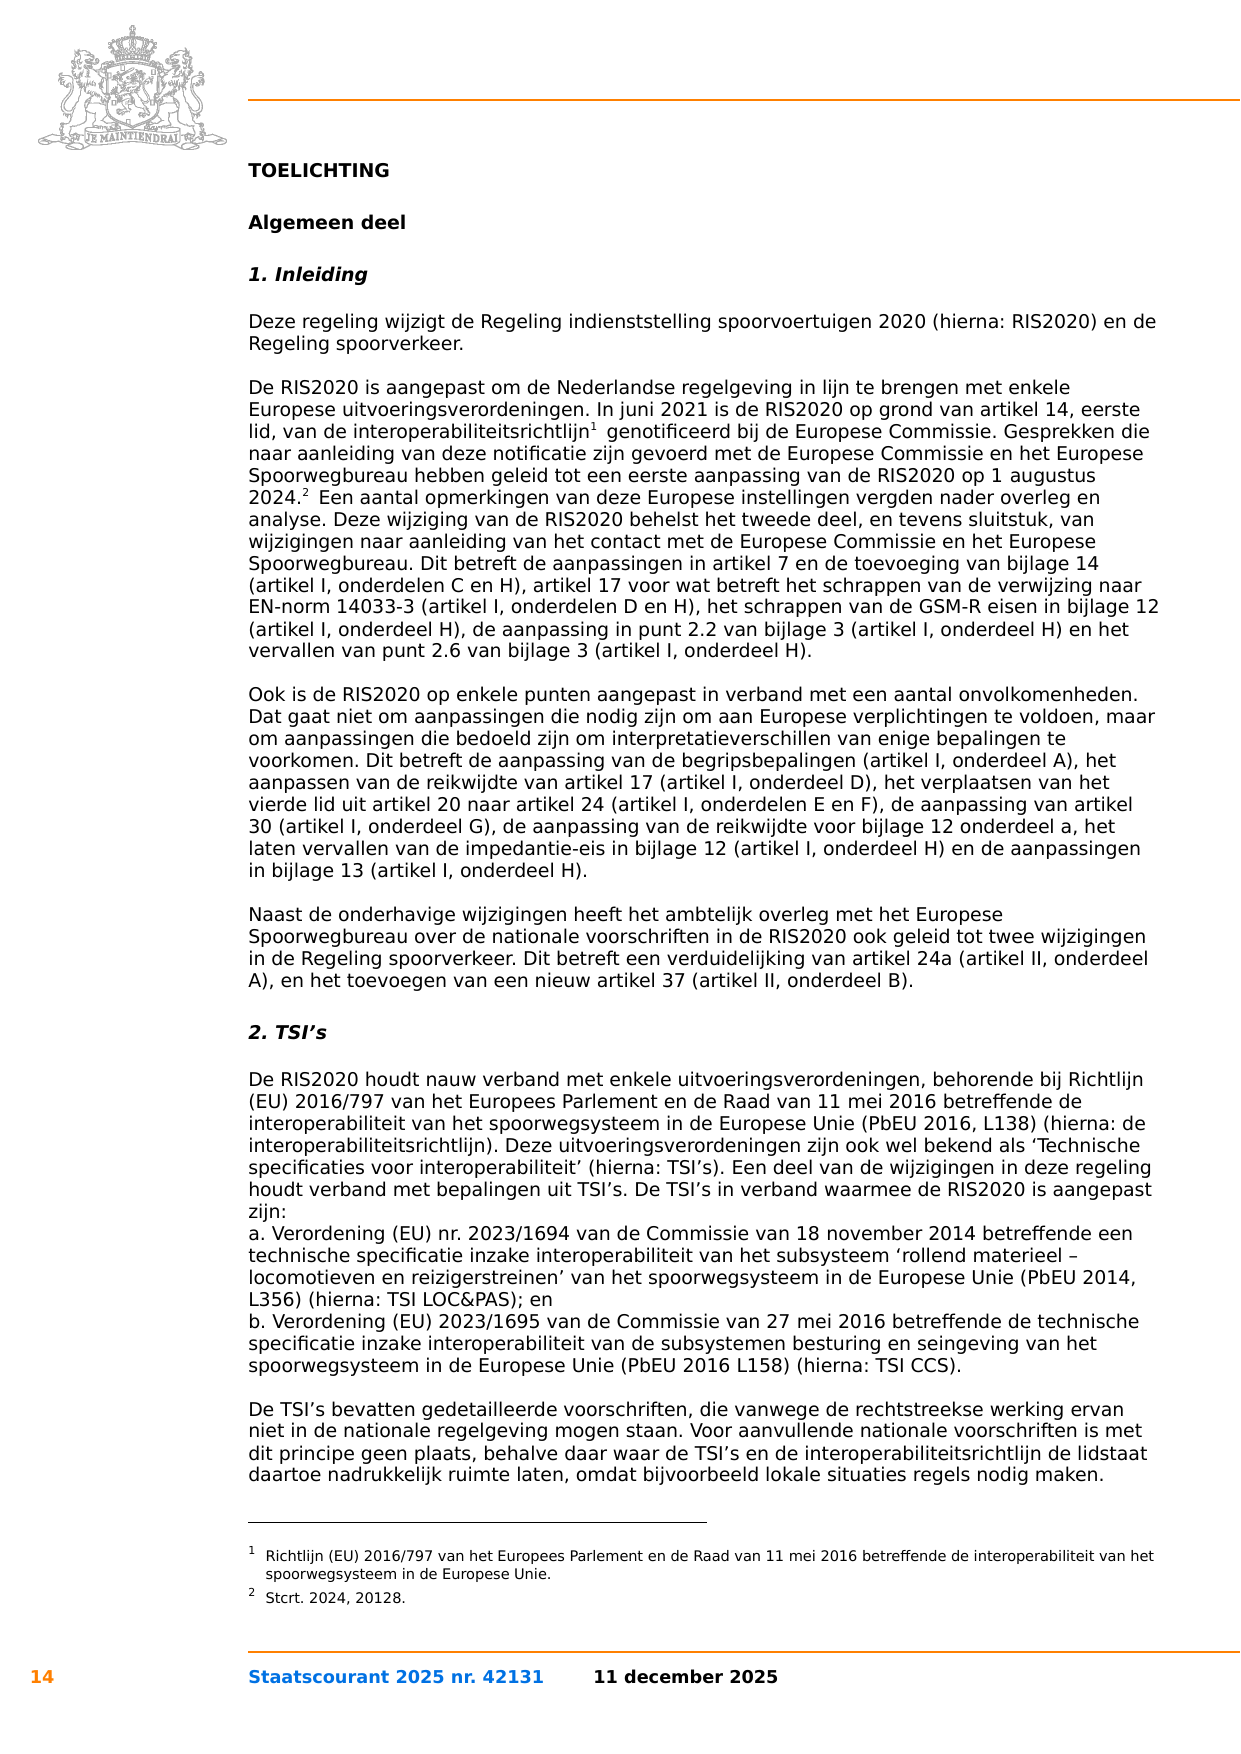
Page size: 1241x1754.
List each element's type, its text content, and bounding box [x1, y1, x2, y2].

text Richtlijn (EU) 2016/797 van het Europees Parlement en de Raad van 11 mei 2016 betreffende de interoperabiliteit van het spoorwegsysteem in de Europese Unie. [248, 1544, 1163, 1583]
text De RIS2020 is aangepast om de Nederlandse regelgeving in lijn te brengen met enkele Europese uitvoeringsverordeningen. In juni 2021 is de RIS2020 op grond van artikel 14, eerste lid, van de interoperabiliteitsrichtlijn genotificeerd bij de Europese Commissie. Gesprekken die naar aanleiding van deze notificatie zijn gevoerd met de Europese Commissie en het Europese Spoorwegbureau hebben geleid tot een eerste aanpassing van de RIS2020 op 1 augustus 2024. Een aantal opmerkingen van deze Europese instellingen vergden nader overleg en analyse. Deze wijziging van de RIS2020 behelst het tweede deel, en tevens sluitstuk, van wijzigingen naar aanleiding van het contact met de Europese Commissie en het Europese Spoorwegbureau. Dit betreft de aanpassingen in artikel 7 en de toevoeging van bijlage 14 (artikel I, onderdelen C en H), artikel 17 voor wat betreft het schrappen van de verwijzing naar EN-norm 14033-3 (artikel I, onderdelen D en H), het schrappen van de GSM-R eisen in bijlage 12 (artikel I, onderdeel H), de aanpassing in punt 2.2 van bijlage 3 (artikel I, onderdeel H) en het vervallen van punt 2.6 van bijlage 3 (artikel I, onderdeel H). [248, 377, 1163, 662]
subtitle Algemeen deel [248, 212, 1163, 234]
text Deze regeling wijzigt de Regeling indienststelling spoorvoertuigen 2020 (hierna: RIS2020) en de Regeling spoorverkeer. [248, 311, 1163, 355]
text De TSI’s bevatten gedetailleerde voorschriften, die vanwege de rechtstreekse werking ervan niet in de nationale regelgeving mogen staan. Voor aanvullende nationale voorschriften is met dit principe geen plaats, behalve daar waar de TSI’s en de interoperabiliteitsrichtlijn de lidstaat daartoe nadrukkelijk ruimte laten, omdat bijvoorbeeld lokale situaties regels nodig maken. [248, 1398, 1163, 1486]
text Naast de onderhavige wijzigingen heeft het ambtelijk overleg met het Europese Spoorwegbureau over de nationale voorschriften in de RIS2020 ook geleid tot twee wijzigingen in de Regeling spoorverkeer. Dit betreft een verduidelijking van artikel 24a (artikel II, onderdeel A), en het toevoegen van een nieuw artikel 37 (artikel II, onderdeel B). [248, 904, 1163, 992]
text De RIS2020 houdt nauw verband met enkele uitvoeringsverordeningen, behorende bij Richtlijn (EU) 2016/797 van het Europees Parlement en de Raad van 11 mei 2016 betreffende de interoperabiliteit van het spoorwegsysteem in de Europese Unie (PbEU 2016, L138) (hierna: de interoperabiliteitsrichtlijn). Deze uitvoeringsverordeningen zijn ook wel bekend als ‘Technische specificaties voor interoperabiliteit’ (hierna: TSI’s). Een deel van de wijzigingen in deze regeling houdt verband met bepalingen uit TSI’s. De TSI’s in verband waarmee de RIS2020 is aangepast zijn: [248, 1069, 1163, 1223]
text b. Verordening (EU) 2023/1695 van de Commissie van 27 mei 2016 betreffende de technische specificatie inzake interoperabiliteit van de subsystemen besturing en seingeving van het spoorwegsysteem in de Europese Unie (PbEU 2016 L158) (hierna: TSI CCS). [248, 1311, 1163, 1377]
text Stcrt. 2024, 20128. [248, 1586, 1163, 1608]
text Ook is de RIS2020 op enkele punten aangepast in verband met een aantal onvolkomenheden. Dat gaat niet om aanpassingen die nodig zijn om aan Europese verplichtingen te voldoen, maar om aanpassingen die bedoeld zijn om interpretatieverschillen van enige bepalingen te voorkomen. Dit betreft de aanpassing van de begripsbepalingen (artikel I, onderdeel A), het aanpassen van de reikwijdte van artikel 17 (artikel I, onderdeel D), het verplaatsen van het vierde lid uit artikel 20 naar artikel 24 (artikel I, onderdelen E en F), de aanpassing van artikel 30 (artikel I, onderdeel G), de aanpassing van de reikwijdte voor bijlage 12 onderdeel a, het laten vervallen van de impedantie-eis in bijlage 12 (artikel I, onderdeel H) en de aanpassingen in bijlage 13 (artikel I, onderdeel H). [248, 684, 1163, 882]
subtitle 2. TSI’s [248, 1022, 1163, 1044]
subtitle TOELICHTING [248, 160, 1163, 182]
text a. Verordening (EU) nr. 2023/1694 van de Commissie van 18 november 2014 betreffende een technische specificatie inzake interoperabiliteit van het subsysteem ‘rollend materieel – locomotieven en reizigerstreinen’ van het spoorwegsysteem in de Europese Unie (PbEU 2014, L356) (hierna: TSI LOC&PAS); en [248, 1223, 1163, 1311]
subtitle 1. Inleiding [248, 264, 1163, 286]
picture [38, 25, 227, 150]
